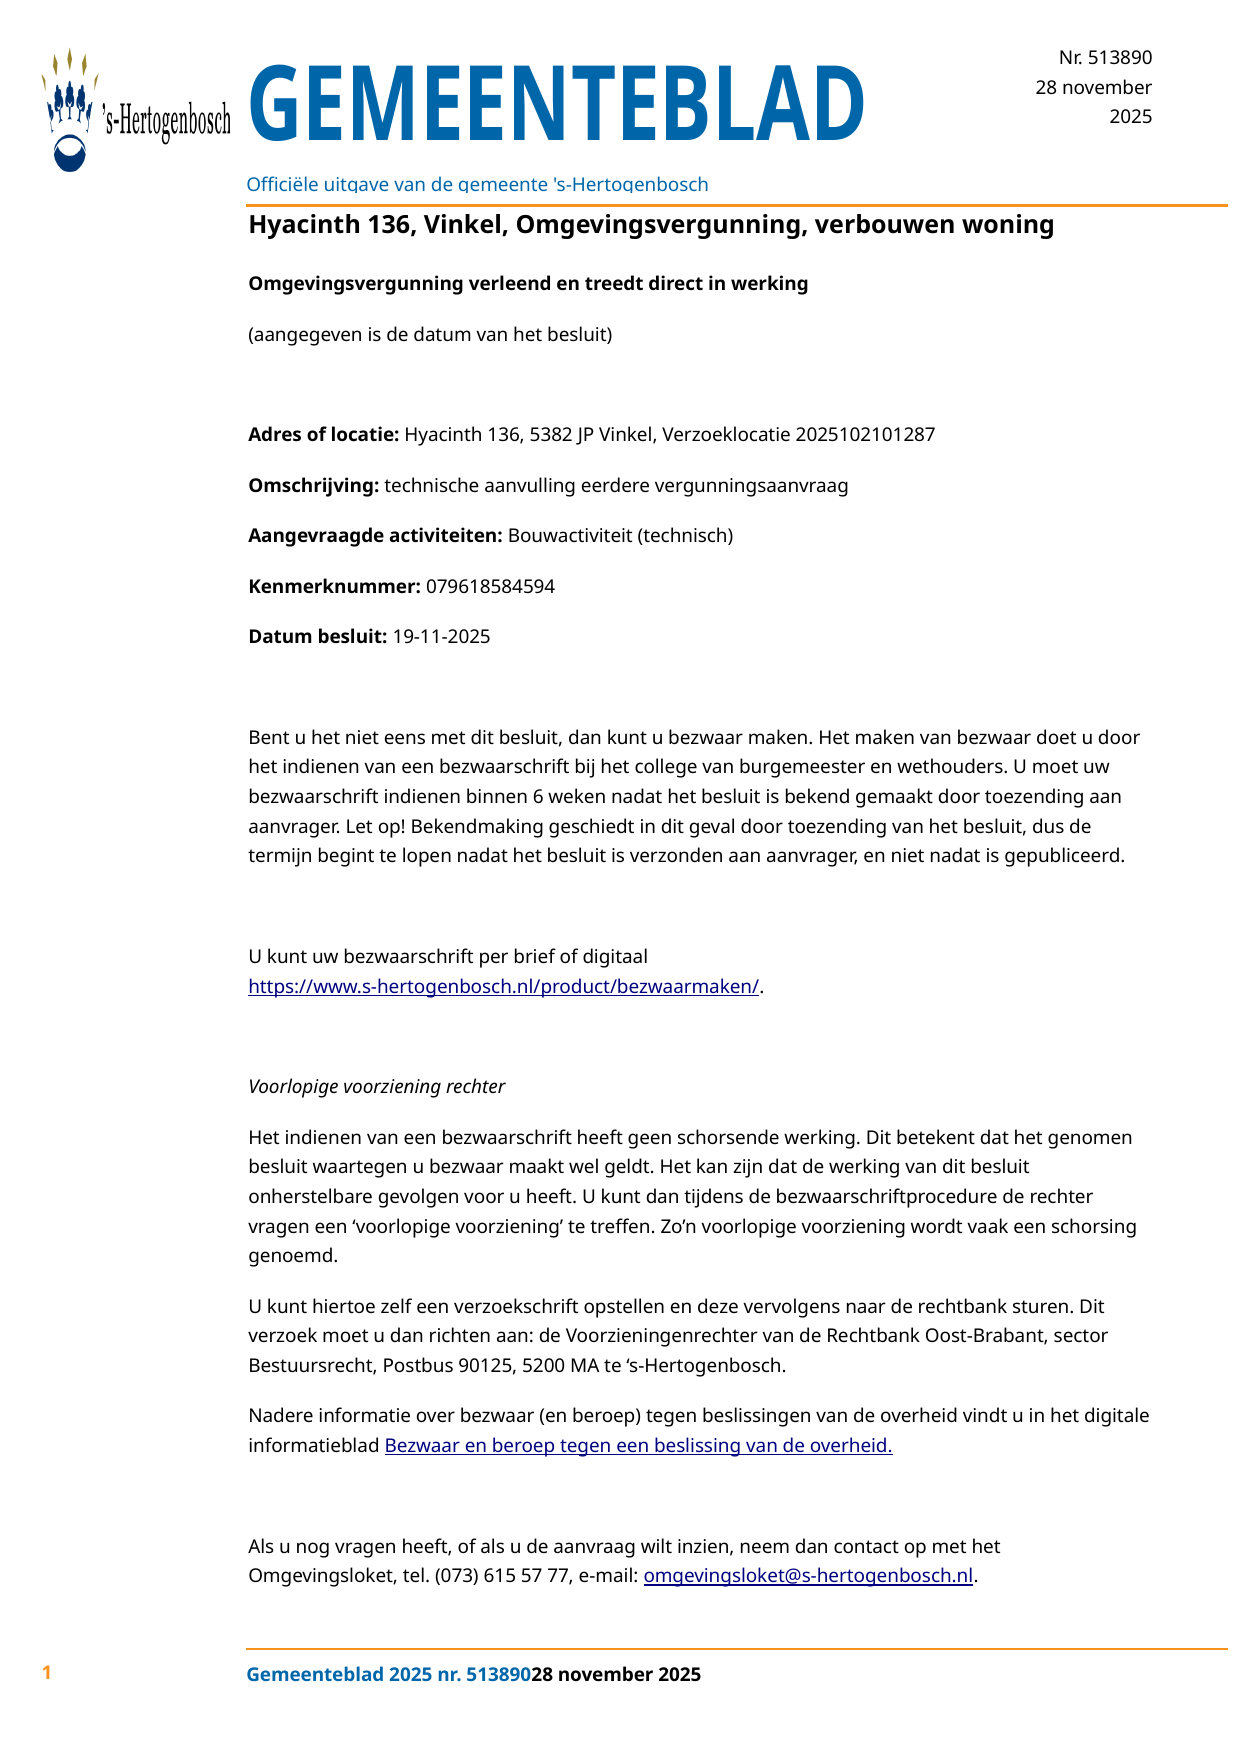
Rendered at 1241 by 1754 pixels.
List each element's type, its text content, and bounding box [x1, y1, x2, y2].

text Adres of locatie: Hyacinth 136, 5382 JP Vinkel, Verzoeklocatie 2025102101287 [248, 422, 1152, 447]
text (aangegeven is de datum van het besluit) [248, 321, 1152, 346]
picture [41, 47, 231, 172]
text Omschrijving: technische aanvulling eerdere vergunningsaanvraag [248, 472, 1152, 498]
text Als u nog vragen heeft, of als u de aanvraag wilt inzien, neem dan contact op met het Omgevingsloket, tel. (073) 615 57 77, e-mail: omgevingsloket@s-hertogenbosch.nl. [248, 1533, 1152, 1588]
text Het indienen van een bezwaarschrift heeft geen schorsende werking. Dit betekent dat het genomen besluit waartegen u bezwaar maakt wel geldt. Het kan zijn dat de werking van dit besluit onherstelbare gevolgen voor u heeft. U kunt dan tijdens de bezwaarschriftprocedure de rechter vragen een ‘voorlopige voorziening’ te treffen. Zo’n voorlopige voorziening wordt vaak een schorsing genoemd. [248, 1124, 1152, 1268]
text U kunt hiertoe zelf een verzoekschrift opstellen en deze vervolgens naar de rechtbank sturen. Dit verzoek moet u dan richten aan: de Voorzieningenrechter van de Rechtbank Oost-Brabant, sector Bestuursrecht, Postbus 90125, 5200 MA te ‘s-Hertogenbosch. [248, 1293, 1152, 1378]
text Kenmerknummer: 079618584594 [248, 573, 1152, 598]
text Datum besluit: 19-11-2025 [248, 623, 1152, 649]
text Bent u het niet eens met dit besluit, dan kunt u bezwaar maken. Het maken van bezwaar doet u door het indienen van een bezwaarschrift bij het college van burgemeester en wethouders. U moet uw bezwaarschrift indienen binnen 6 weken nadat het besluit is bekend gemaakt door toezending aan aanvrager. Let op! Bekendmaking geschiedt in dit geval door toezending van het besluit, dus de termijn begint te lopen nadat het besluit is verzonden aan aanvrager, en niet nadat is gepubliceerd. [248, 724, 1152, 868]
text U kunt uw bezwaarschrift per brief of digitaal https://www.s-hertogenbosch.nl/product/bezwaarmaken/. [248, 943, 1152, 998]
text Voorlopige voorziening rechter [248, 1074, 1152, 1099]
text Nadere informatie over bezwaar (en beroep) tegen beslissingen van de overheid vindt u in het digitale informatieblad Bezwaar en beroep tegen een beslissing van de overheid. [248, 1402, 1152, 1458]
text Aangevraagde activiteiten: Bouwactiviteit (technisch) [248, 522, 1152, 548]
text Omgevingsvergunning verleend en treedt direct in werking [248, 270, 1152, 296]
text Hyacinth 136, Vinkel, Omgevingsvergunning, verbouwen woning [248, 207, 1152, 241]
